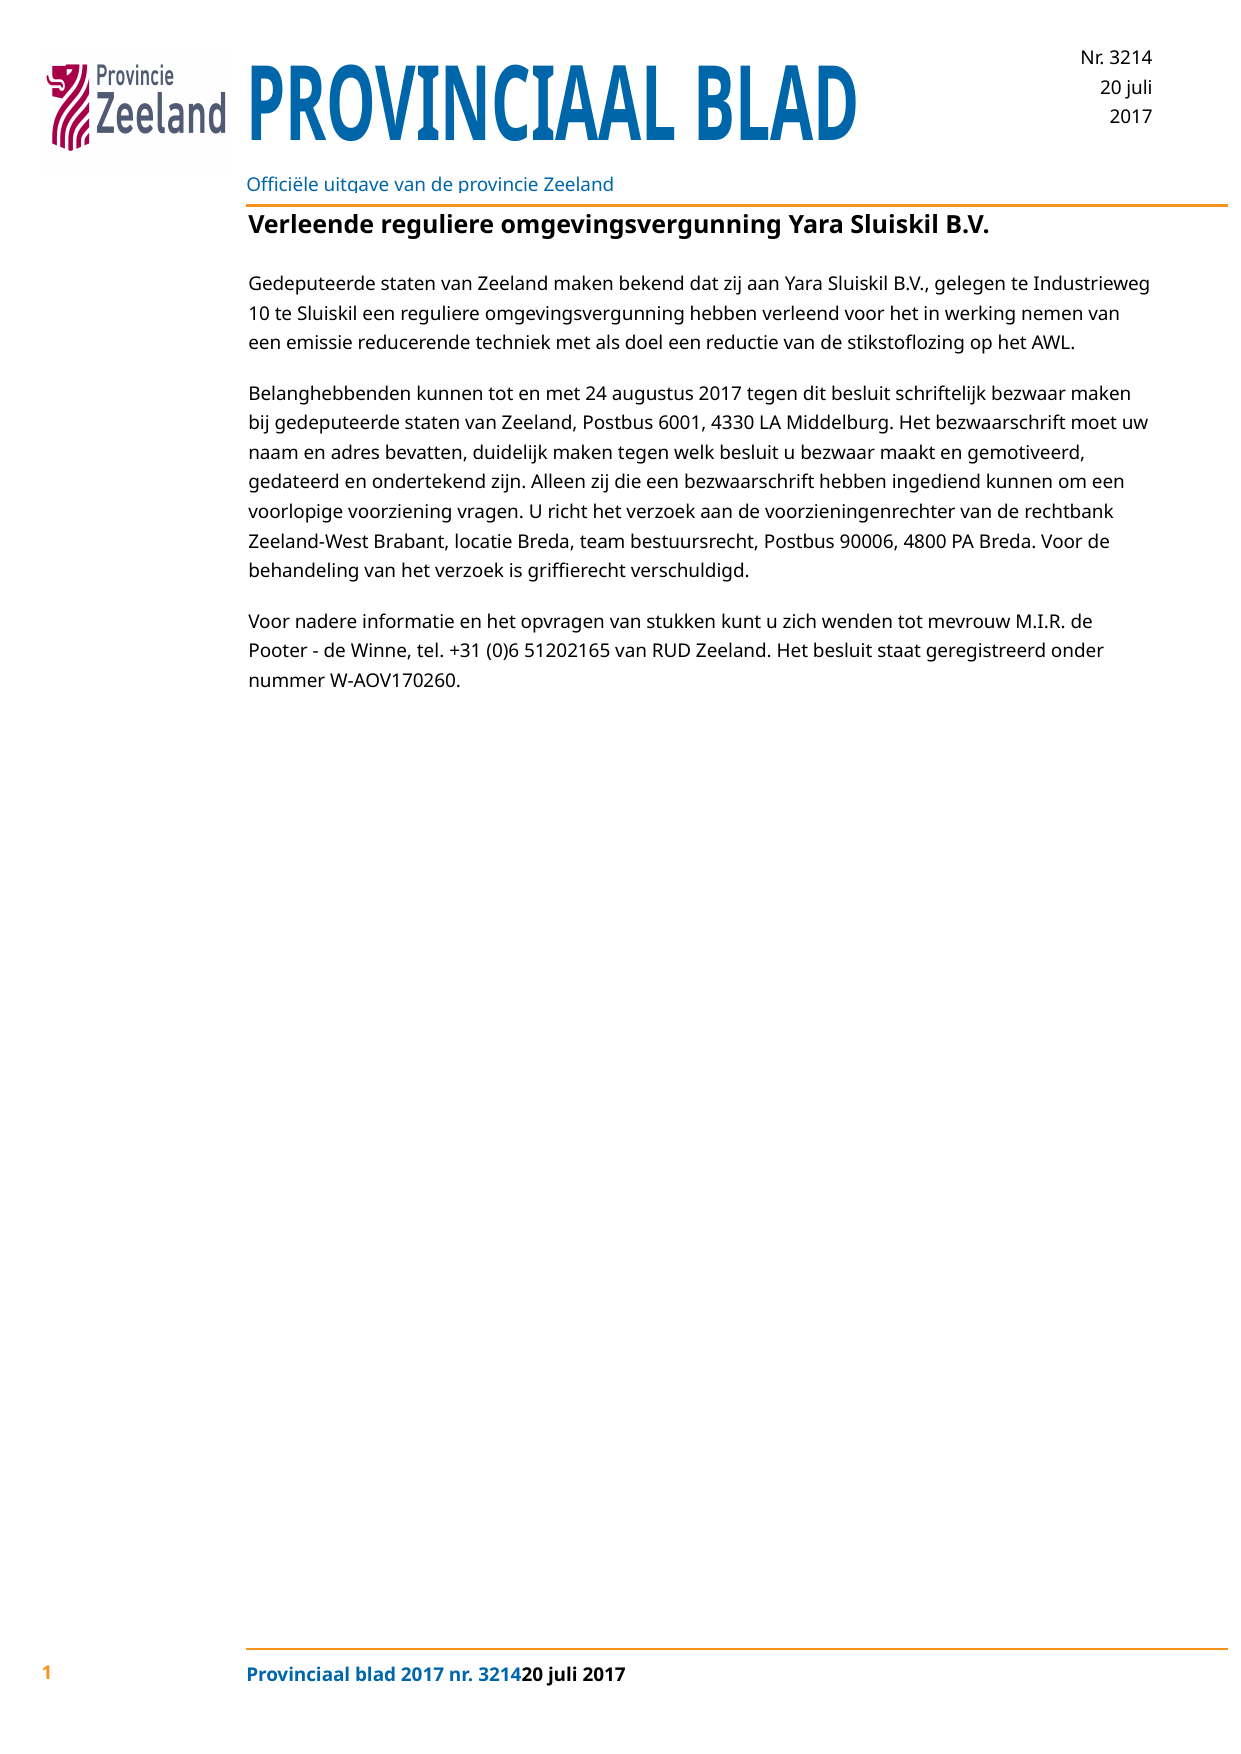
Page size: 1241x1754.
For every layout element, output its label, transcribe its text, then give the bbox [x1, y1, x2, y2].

picture [41, 47, 231, 172]
text Voor nadere informatie en het opvragen van stukken kunt u zich wenden tot mevrouw M.I.R. de Pooter - de Winne, tel. +31 (0)6 51202165 van RUD Zeeland. Het besluit staat geregistreerd onder nummer W-AOV170260. [248, 608, 1152, 693]
text Belanghebbenden kunnen tot en met 24 augustus 2017 tegen dit besluit schriftelijk bezwaar maken bij gedeputeerde staten van Zeeland, Postbus 6001, 4330 LA Middelburg. Het bezwaarschrift moet uw naam en adres bevatten, duidelijk maken tegen welk besluit u bezwaar maakt en gemotiveerd, gedateerd en ondertekend zijn. Alleen zij die een bezwaarschrift hebben ingediend kunnen om een voorlopige voorziening vragen. U richt het verzoek aan de voorzieningenrechter van de rechtbank Zeeland-West Brabant, locatie Breda, team bestuursrecht, Postbus 90006, 4800 PA Breda. Voor de behandeling van het verzoek is griffierecht verschuldigd. [248, 380, 1152, 583]
text Verleende reguliere omgevingsvergunning Yara Sluiskil B.V. [248, 207, 1152, 241]
text Gedeputeerde staten van Zeeland maken bekend dat zij aan Yara Sluiskil B.V., gelegen te Industrieweg 10 te Sluiskil een reguliere omgevingsvergunning hebben verleend voor het in werking nemen van een emissie reducerende techniek met als doel een reductie van de stikstoflozing op het AWL. [248, 270, 1152, 355]
